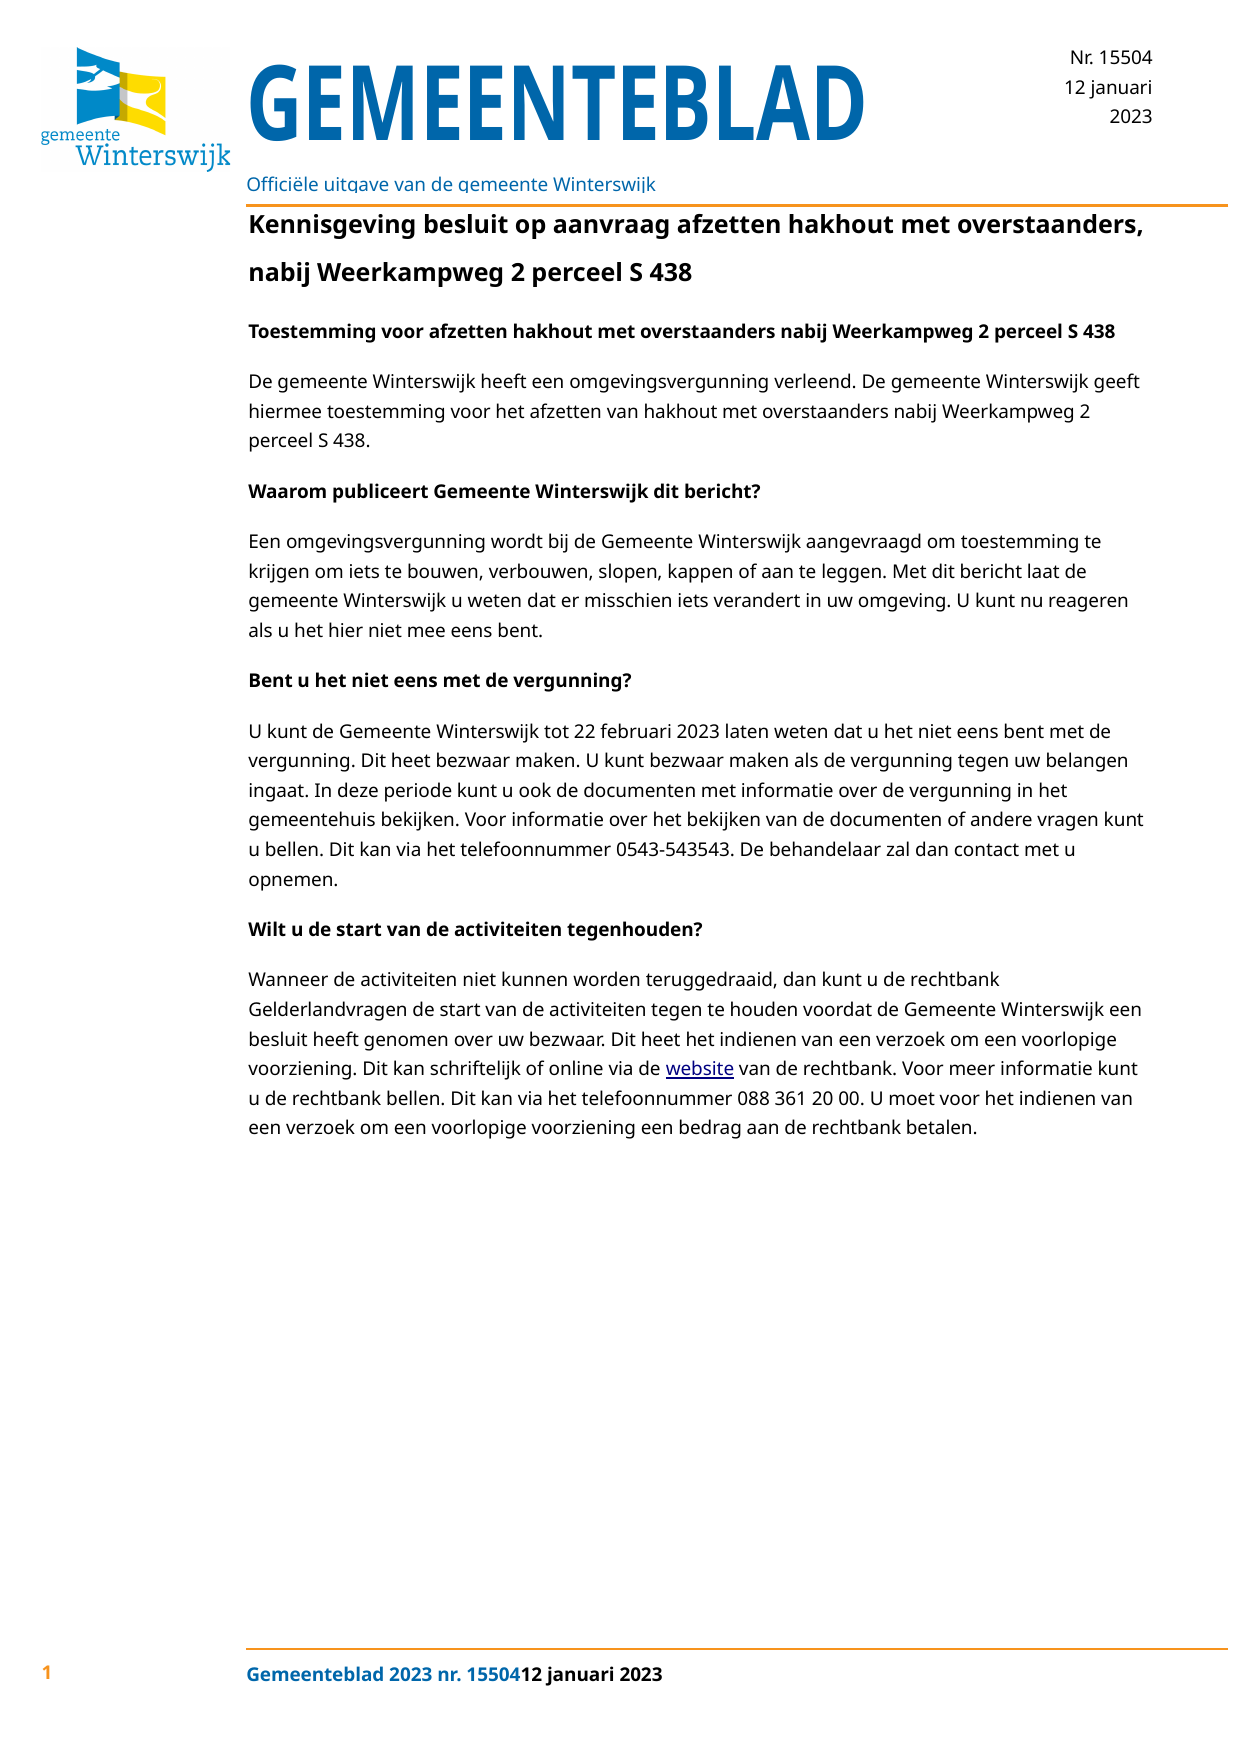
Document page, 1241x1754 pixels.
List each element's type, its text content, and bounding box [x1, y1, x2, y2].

text Een omgevingsvergunning wordt bij de Gemeente Winterswijk aangevraagd om toestemming te krijgen om iets te bouwen, verbouwen, slopen, kappen of aan te leggen. Met dit bericht laat de gemeente Winterswijk u weten dat er misschien iets verandert in uw omgeving. U kunt nu reageren als u het hier niet mee eens bent. [248, 528, 1152, 643]
text Toestemming voor afzetten hakhout met overstaanders nabij Weerkampweg 2 perceel S 438 [248, 318, 1152, 344]
picture [41, 47, 231, 172]
text De gemeente Winterswijk heeft een omgevingsvergunning verleend. De gemeente Winterswijk geeft hiermee toestemming voor het afzetten van hakhout met overstaanders nabij Weerkampweg 2 perceel S 438. [248, 368, 1152, 453]
text U kunt de Gemeente Winterswijk tot 22 februari 2023 laten weten dat u het niet eens bent met de vergunning. Dit heet bezwaar maken. U kunt bezwaar maken als de vergunning tegen uw belangen ingaat. In deze periode kunt u ook de documenten met informatie over de vergunning in het gemeentehuis bekijken. Voor informatie over het bekijken van de documenten of andere vragen kunt u bellen. Dit kan via het telefoonnummer 0543-543543. De behandelaar zal dan contact met u opnemen. [248, 718, 1152, 892]
text Wanneer de activiteiten niet kunnen worden teruggedraaid, dan kunt u de rechtbank Gelderlandvragen de start van de activiteiten tegen te houden voordat de Gemeente Winterswijk een besluit heeft genomen over uw bezwaar. Dit heet het indienen van een verzoek om een voorlopige voorziening. Dit kan schriftelijk of online via de website van de rechtbank. Voor meer informatie kunt u de rechtbank bellen. Dit kan via het telefoonnummer 088 361 20 00. U moet voor het indienen van een verzoek om een voorlopige voorziening een bedrag aan de rechtbank betalen. [248, 967, 1152, 1140]
text Wilt u de start van de activiteiten tegenhouden? [248, 916, 1152, 942]
picture [225, 153, 231, 162]
text Bent u het niet eens met de vergunning? [248, 667, 1152, 693]
text Waarom publiceert Gemeente Winterswijk dit bericht? [248, 478, 1152, 504]
text Kennisgeving besluit op aanvraag afzetten hakhout met overstaanders, nabij Weerkampweg 2 perceel S 438 [248, 207, 1152, 288]
